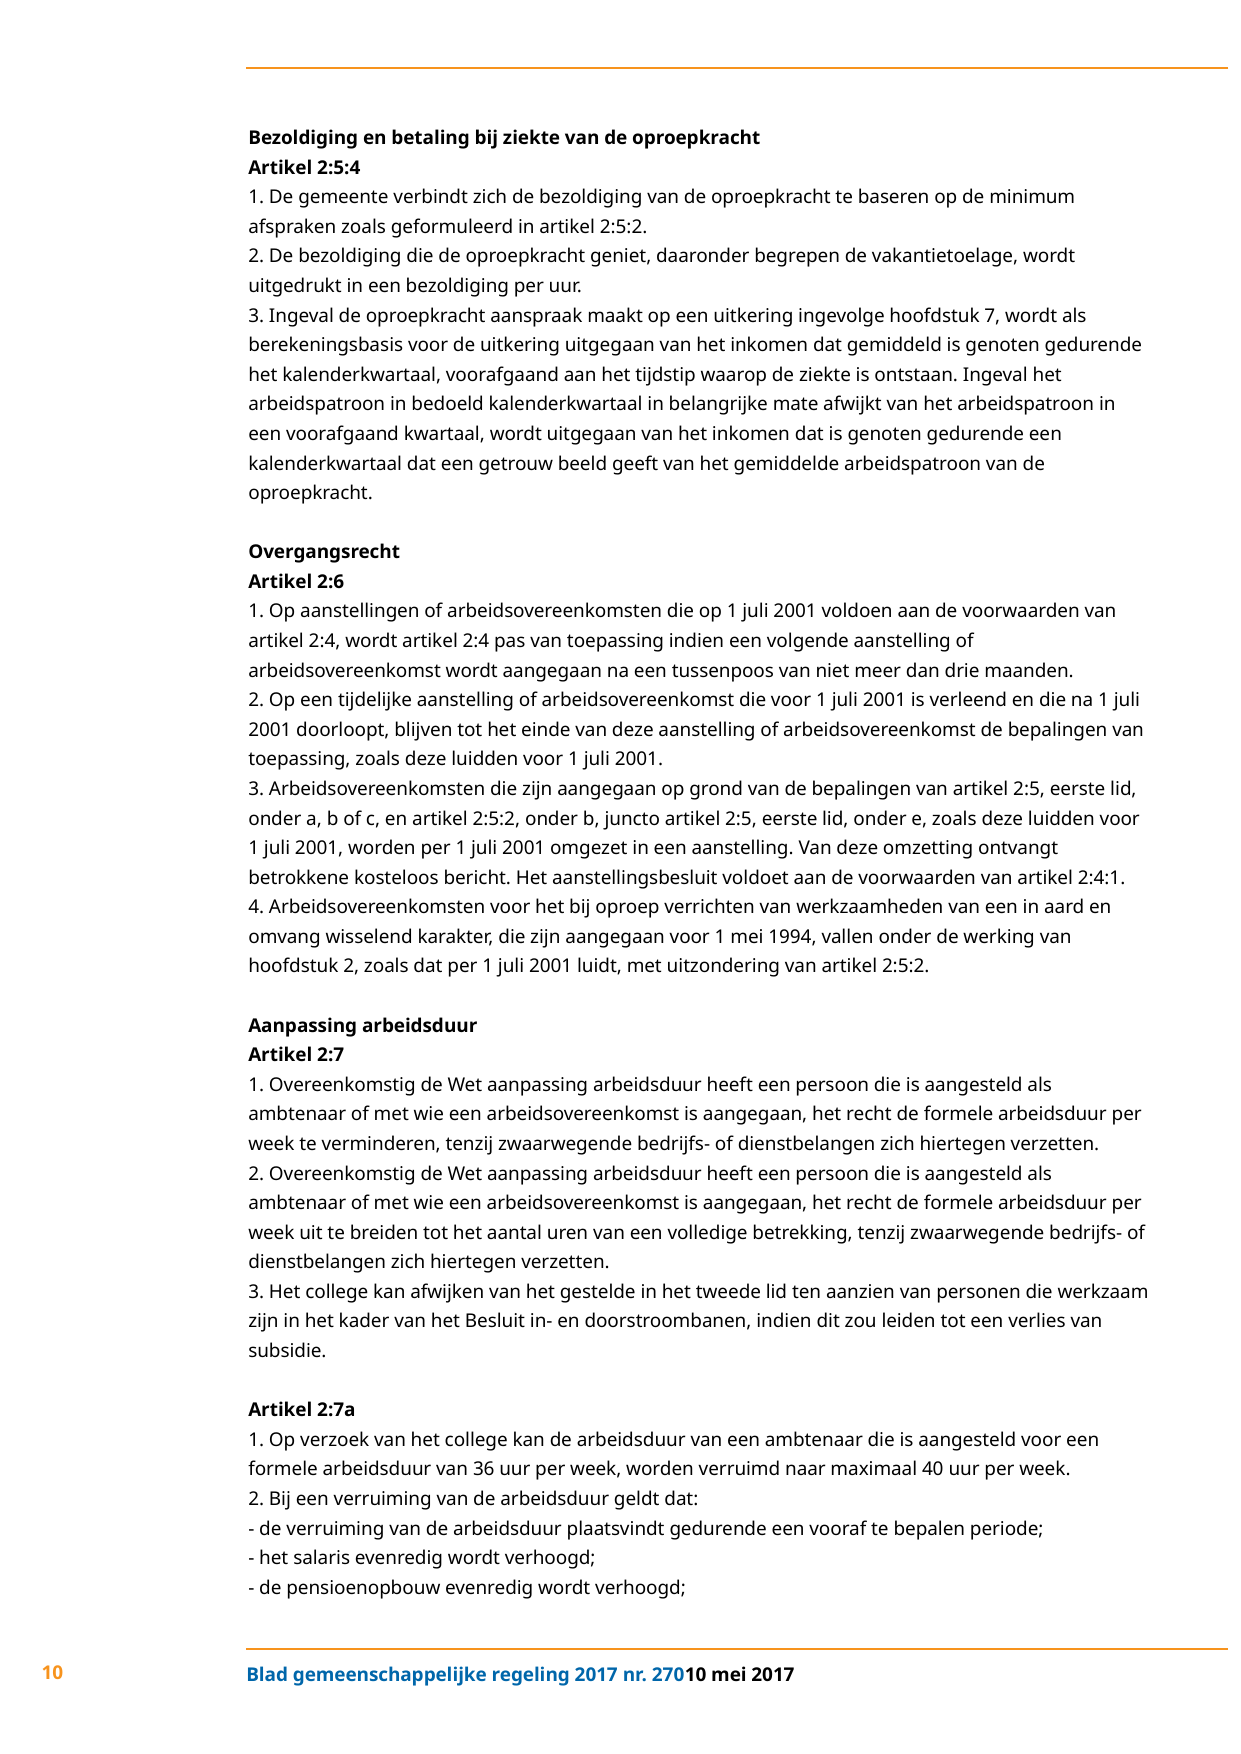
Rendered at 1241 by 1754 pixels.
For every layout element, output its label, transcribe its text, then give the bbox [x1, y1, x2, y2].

text Bezoldiging en betaling bij ziekte van de oproepkracht [248, 124, 1152, 150]
text Overgangsrecht [248, 538, 1152, 564]
text - het salaris evenredig wordt verhoogd; [248, 1544, 1152, 1570]
text 3. Het college kan afwijken van het gestelde in het tweede lid ten aanzien van personen die werkzaam zijn in het kader van het Besluit in- en doorstroombanen, indien dit zou leiden tot een verlies van subsidie. [248, 1278, 1152, 1363]
text Artikel 2:5:4 [248, 154, 1152, 180]
text 2. Overeenkomstig de Wet aanpassing arbeidsduur heeft een persoon die is aangesteld als ambtenaar of met wie een arbeidsovereenkomst is aangegaan, het recht de formele arbeidsduur per week uit te breiden tot het aantal uren van een volledige betrekking, tenzij zwaarwegende bedrijfs- of dienstbelangen zich hiertegen verzetten. [248, 1160, 1152, 1274]
text Aanpassing arbeidsduur [248, 1012, 1152, 1038]
text 1. Overeenkomstig de Wet aanpassing arbeidsduur heeft een persoon die is aangesteld als ambtenaar of met wie een arbeidsovereenkomst is aangegaan, het recht de formele arbeidsduur per week te verminderen, tenzij zwaarwegende bedrijfs- of dienstbelangen zich hiertegen verzetten. [248, 1071, 1152, 1156]
text 2. Op een tijdelijke aanstelling of arbeidsovereenkomst die voor 1 juli 2001 is verleend en die na 1 juli 2001 doorloopt, blijven tot het einde van deze aanstelling of arbeidsovereenkomst de bepalingen van toepassing, zoals deze luidden voor 1 juli 2001. [248, 686, 1152, 771]
text 1. Op verzoek van het college kan de arbeidsduur van een ambtenaar die is aangesteld voor een formele arbeidsduur van 36 uur per week, worden verruimd naar maximaal 40 uur per week. [248, 1426, 1152, 1481]
text 2. De bezoldiging die de oproepkracht geniet, daaronder begrepen de vakantietoelage, wordt uitgedrukt in een bezoldiging per uur. [248, 243, 1152, 298]
text 4. Arbeidsovereenkomsten voor het bij oproep verrichten van werkzaamheden van een in aard en omvang wisselend karakter, die zijn aangegaan voor 1 mei 1994, vallen onder de werking van hoofdstuk 2, zoals dat per 1 juli 2001 luidt, met uitzondering van artikel 2:5:2. [248, 893, 1152, 978]
text - de pensioenopbouw evenredig wordt verhoogd; [248, 1574, 1152, 1600]
picture [41, 47, 231, 172]
text Artikel 2:6 [248, 568, 1152, 594]
text 2. Bij een verruiming van de arbeidsduur geldt dat: [248, 1485, 1152, 1511]
text Artikel 2:7 [248, 1041, 1152, 1067]
text 1. Op aanstellingen of arbeidsovereenkomsten die op 1 juli 2001 voldoen aan de voorwaarden van artikel 2:4, wordt artikel 2:4 pas van toepassing indien een volgende aanstelling of arbeidsovereenkomst wordt aangegaan na een tussenpoos van niet meer dan drie maanden. [248, 598, 1152, 683]
text 1. De gemeente verbindt zich de bezoldiging van de oproepkracht te baseren op de minimum afspraken zoals geformuleerd in artikel 2:5:2. [248, 183, 1152, 239]
text - de verruiming van de arbeidsduur plaatsvindt gedurende een vooraf te bepalen periode; [248, 1515, 1152, 1541]
text 3. Arbeidsovereenkomsten die zijn aangegaan op grond van de bepalingen van artikel 2:5, eerste lid, onder a, b of c, en artikel 2:5:2, onder b, juncto artikel 2:5, eerste lid, onder e, zoals deze luidden voor 1 juli 2001, worden per 1 juli 2001 omgezet in een aanstelling. Van deze omzetting ontvangt betrokkene kosteloos bericht. Het aanstellingsbesluit voldoet aan de voorwaarden van artikel 2:4:1. [248, 775, 1152, 890]
text Artikel 2:7a [248, 1396, 1152, 1422]
text 3. Ingeval de oproepkracht aanspraak maakt op een uitkering ingevolge hoofdstuk 7, wordt als berekeningsbasis voor de uitkering uitgegaan van het inkomen dat gemiddeld is genoten gedurende het kalenderkwartaal, voorafgaand aan het tijdstip waarop de ziekte is ontstaan. Ingeval het arbeidspatroon in bedoeld kalenderkwartaal in belangrijke mate afwijkt van het arbeidspatroon in een voorafgaand kwartaal, wordt uitgegaan van het inkomen dat is genoten gedurende een kalenderkwartaal dat een getrouw beeld geeft van het gemiddelde arbeidspatroon van de oproepkracht. [248, 302, 1152, 505]
